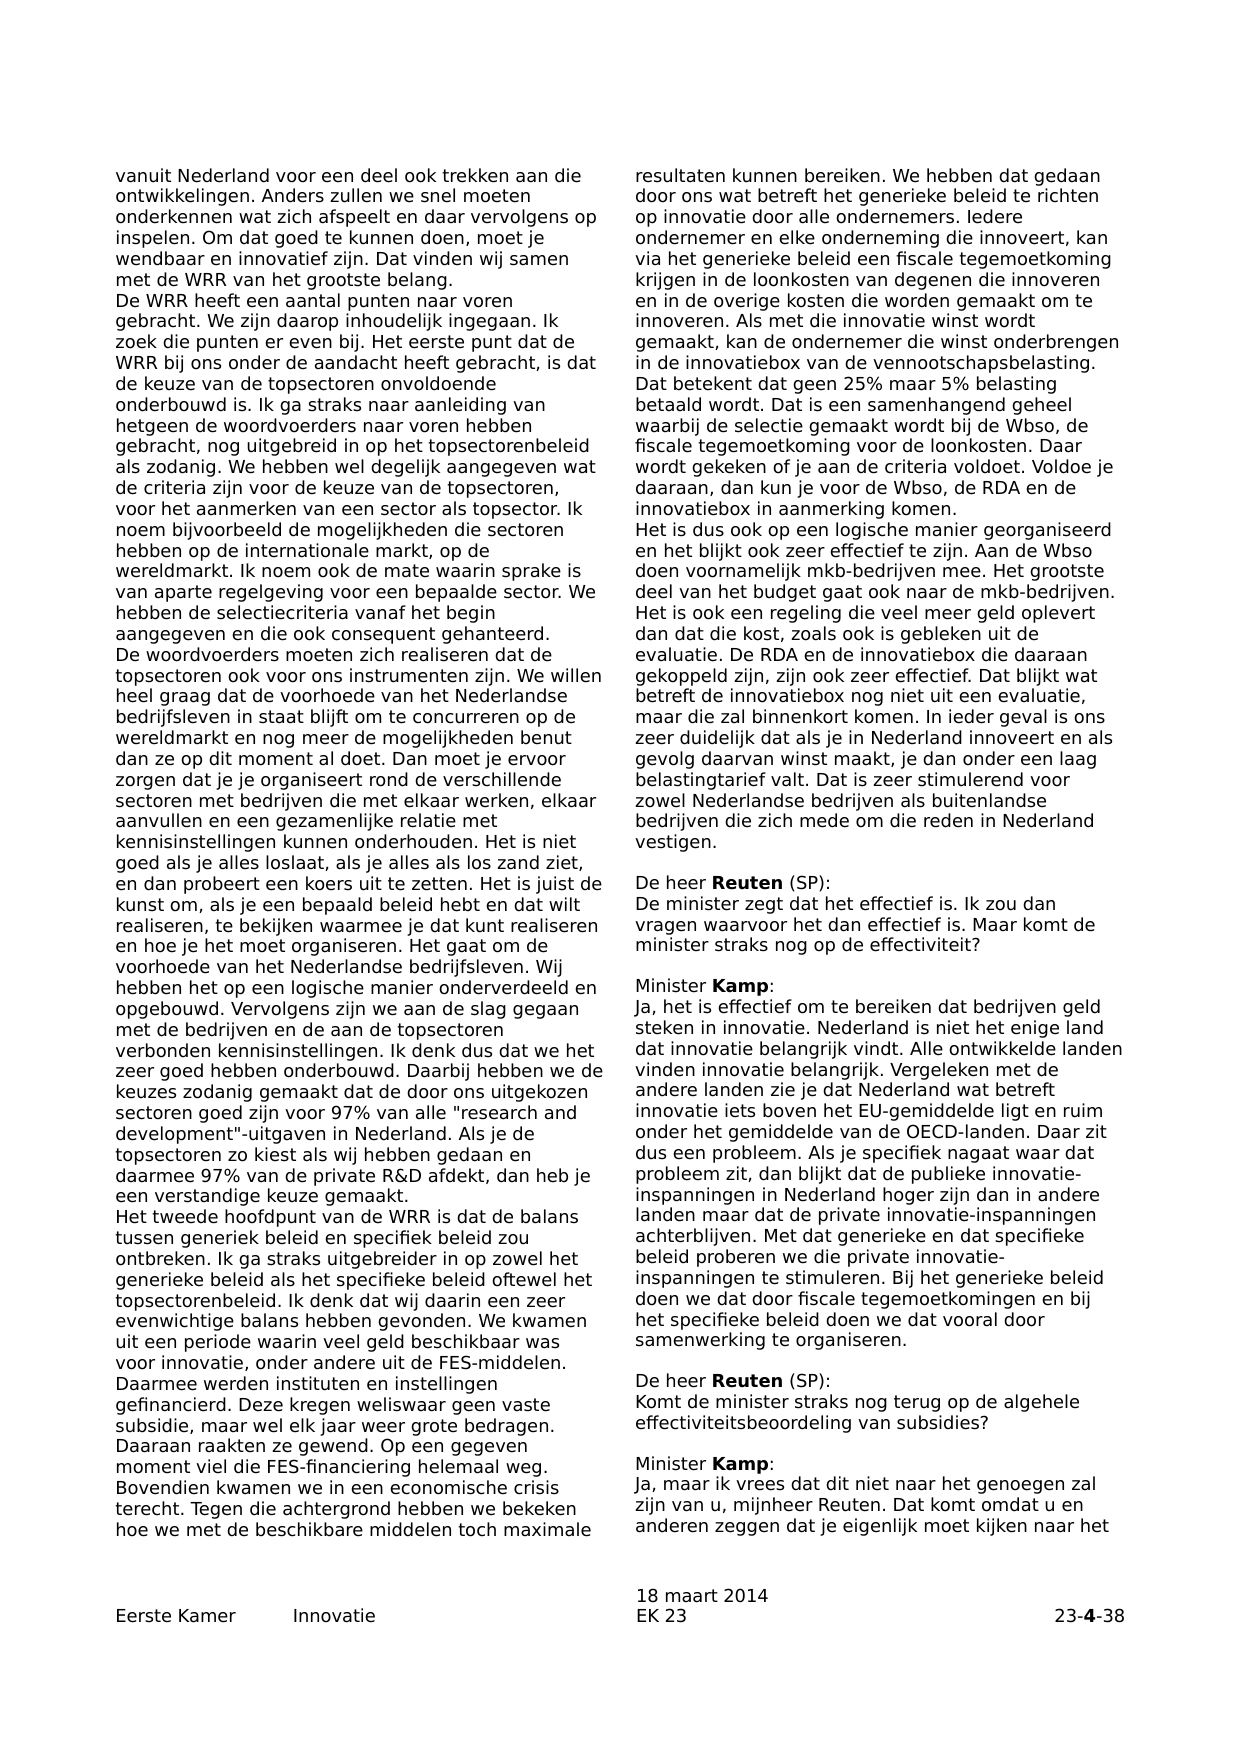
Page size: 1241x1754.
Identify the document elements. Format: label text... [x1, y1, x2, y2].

text resultaten kunnen bereiken. We hebben dat gedaan door ons wat betreft het generieke beleid te richten op innovatie door alle ondernemers. Iedere ondernemer en elke onderneming die innoveert, kan via het generieke beleid een fiscale tegemoetkoming krijgen in de loonkosten van degenen die innoveren en in de overige kosten die worden gemaakt om te innoveren. Als met die innovatie winst wordt gemaakt, kan de ondernemer die winst onderbrengen in de innovatiebox van de vennootschapsbelasting. Dat betekent dat geen 25% maar 5% belasting betaald wordt. Dat is een samenhangend geheel waarbij de selectie gemaakt wordt bij de Wbso, de fiscale tegemoetkoming voor de loonkosten. Daar wordt gekeken of je aan de criteria voldoet. Voldoe je daaraan, dan kun je voor de Wbso, de RDA en de innovatiebox in aanmerking komen. [635, 165, 1125, 519]
text Het is dus ook op een logische manier georganiseerd en het blijkt ook zeer effectief te zijn. Aan de Wbso doen voornamelijk mkb-bedrijven mee. Het grootste deel van het budget gaat ook naar de mkb-bedrijven. Het is ook een regeling die veel meer geld oplevert dan dat die kost, zoals ook is gebleken uit de evaluatie. De RDA en de innovatiebox die daaraan gekoppeld zijn, zijn ook zeer effectief. Dat blijkt wat betreft de innovatiebox nog niet uit een evaluatie, maar die zal binnenkort komen. In ieder geval is ons zeer duidelijk dat als je in Nederland innoveert en als gevolg daarvan winst maakt, je dan onder een laag belastingtarief valt. Dat is zeer stimulerend voor zowel Nederlandse bedrijven als buitenlandse bedrijven die zich mede om die reden in Nederland vestigen. [635, 519, 1125, 853]
text De heer Reuten (SP): [635, 873, 1125, 893]
text Minister Kamp: [635, 976, 1125, 997]
text Ja, het is effectief om te bereiken dat bedrijven geld steken in innovatie. Nederland is niet het enige land dat innovatie belangrijk vindt. Alle ontwikkelde landen vinden innovatie belangrijk. Vergeleken met de andere landen zie je dat Nederland wat betreft innovatie iets boven het EU-gemiddelde ligt en ruim onder het gemiddelde van de OECD-landen. Daar zit dus een probleem. Als je specifiek nagaat waar dat probleem zit, dan blijkt dat de publieke innovatie-inspanningen in Nederland hoger zijn dan in andere landen maar dat de private innovatie-inspanningen achterblijven. Met dat generieke en dat specifieke beleid proberen we die private innovatie-inspanningen te stimuleren. Bij het generieke beleid doen we dat door fiscale tegemoetkomingen en bij het specifieke beleid doen we dat vooral door samenwerking te organiseren. [635, 997, 1125, 1351]
text Het tweede hoofdpunt van de WRR is dat de balans tussen generiek beleid en specifiek beleid zou ontbreken. Ik ga straks uitgebreider in op zowel het generieke beleid als het specifieke beleid oftewel het topsectorenbeleid. Ik denk dat wij daarin een zeer evenwichtige balans hebben gevonden. We kwamen uit een periode waarin veel geld beschikbaar was voor innovatie, onder andere uit de FES-middelen. Daarmee werden instituten en instellingen gefinancierd. Deze kregen weliswaar geen vaste subsidie, maar wel elk jaar weer grote bedragen. Daaraan raakten ze gewend. Op een gegeven moment viel die FES-financiering helemaal weg. Bovendien kwamen we in een economische crisis terecht. Tegen die achtergrond hebben we bekeken hoe we met de beschikbare middelen toch maximale [115, 1207, 605, 1540]
text De woordvoerders moeten zich realiseren dat de topsectoren ook voor ons instrumenten zijn. We willen heel graag dat de voorhoede van het Nederlandse bedrijfsleven in staat blijft om te concurreren op de wereldmarkt en nog meer de mogelijkheden benut dan ze op dit moment al doet. Dan moet je ervoor zorgen dat je je organiseert rond de verschillende sectoren met bedrijven die met elkaar werken, elkaar aanvullen en een gezamenlijke relatie met kennisinstellingen kunnen onderhouden. Het is niet goed als je alles loslaat, als je alles als los zand ziet, en dan probeert een koers uit te zetten. Het is juist de kunst om, als je een bepaald beleid hebt en dat wilt realiseren, te bekijken waarmee je dat kunt realiseren en hoe je het moet organiseren. Het gaat om de voorhoede van het Nederlandse bedrijfsleven. Wij hebben het op een logische manier onderverdeeld en opgebouwd. Vervolgens zijn we aan de slag gegaan met de bedrijven en de aan de topsectoren verbonden kennisinstellingen. Ik denk dus dat we het zeer goed hebben onderbouwd. Daarbij hebben we de keuzes zodanig gemaakt dat de door ons uitgekozen sectoren goed zijn voor 97% van alle "research and development"-uitgaven in Nederland. Als je de topsectoren zo kiest als wij hebben gedaan en daarmee 97% van de private R&D afdekt, dan heb je een verstandige keuze gemaakt. [115, 644, 605, 1207]
text Minister Kamp: [635, 1453, 1125, 1474]
text De minister zegt dat het effectief is. Ik zou dan vragen waarvoor het dan effectief is. Maar komt de minister straks nog op de effectiviteit? [635, 893, 1125, 956]
text De heer Reuten (SP): [635, 1371, 1125, 1392]
text Komt de minister straks nog terug op de algehele effectiviteitsbeoordeling van subsidies? [635, 1392, 1125, 1433]
text vanuit Nederland voor een deel ook trekken aan die ontwikkelingen. Anders zullen we snel moeten onderkennen wat zich afspeelt en daar vervolgens op inspelen. Om dat goed te kunnen doen, moet je wendbaar en innovatief zijn. Dat vinden wij samen met de WRR van het grootste belang. [115, 165, 605, 290]
text De WRR heeft een aantal punten naar voren gebracht. We zijn daarop inhoudelijk ingegaan. Ik zoek die punten er even bij. Het eerste punt dat de WRR bij ons onder de aandacht heeft gebracht, is dat de keuze van de topsectoren onvoldoende onderbouwd is. Ik ga straks naar aanleiding van hetgeen de woordvoerders naar voren hebben gebracht, nog uitgebreid in op het topsectorenbeleid als zodanig. We hebben wel degelijk aangegeven wat de criteria zijn voor de keuze van de topsectoren, voor het aanmerken van een sector als topsector. Ik noem bijvoorbeeld de mogelijkheden die sectoren hebben op de internationale markt, op de wereldmarkt. Ik noem ook de mate waarin sprake is van aparte regelgeving voor een bepaalde sector. We hebben de selectiecriteria vanaf het begin aangegeven en die ook consequent gehanteerd. [115, 290, 605, 644]
text Ja, maar ik vrees dat dit niet naar het genoegen zal zijn van u, mijnheer Reuten. Dat komt omdat u en anderen zeggen dat je eigenlijk moet kijken naar het [635, 1474, 1125, 1537]
